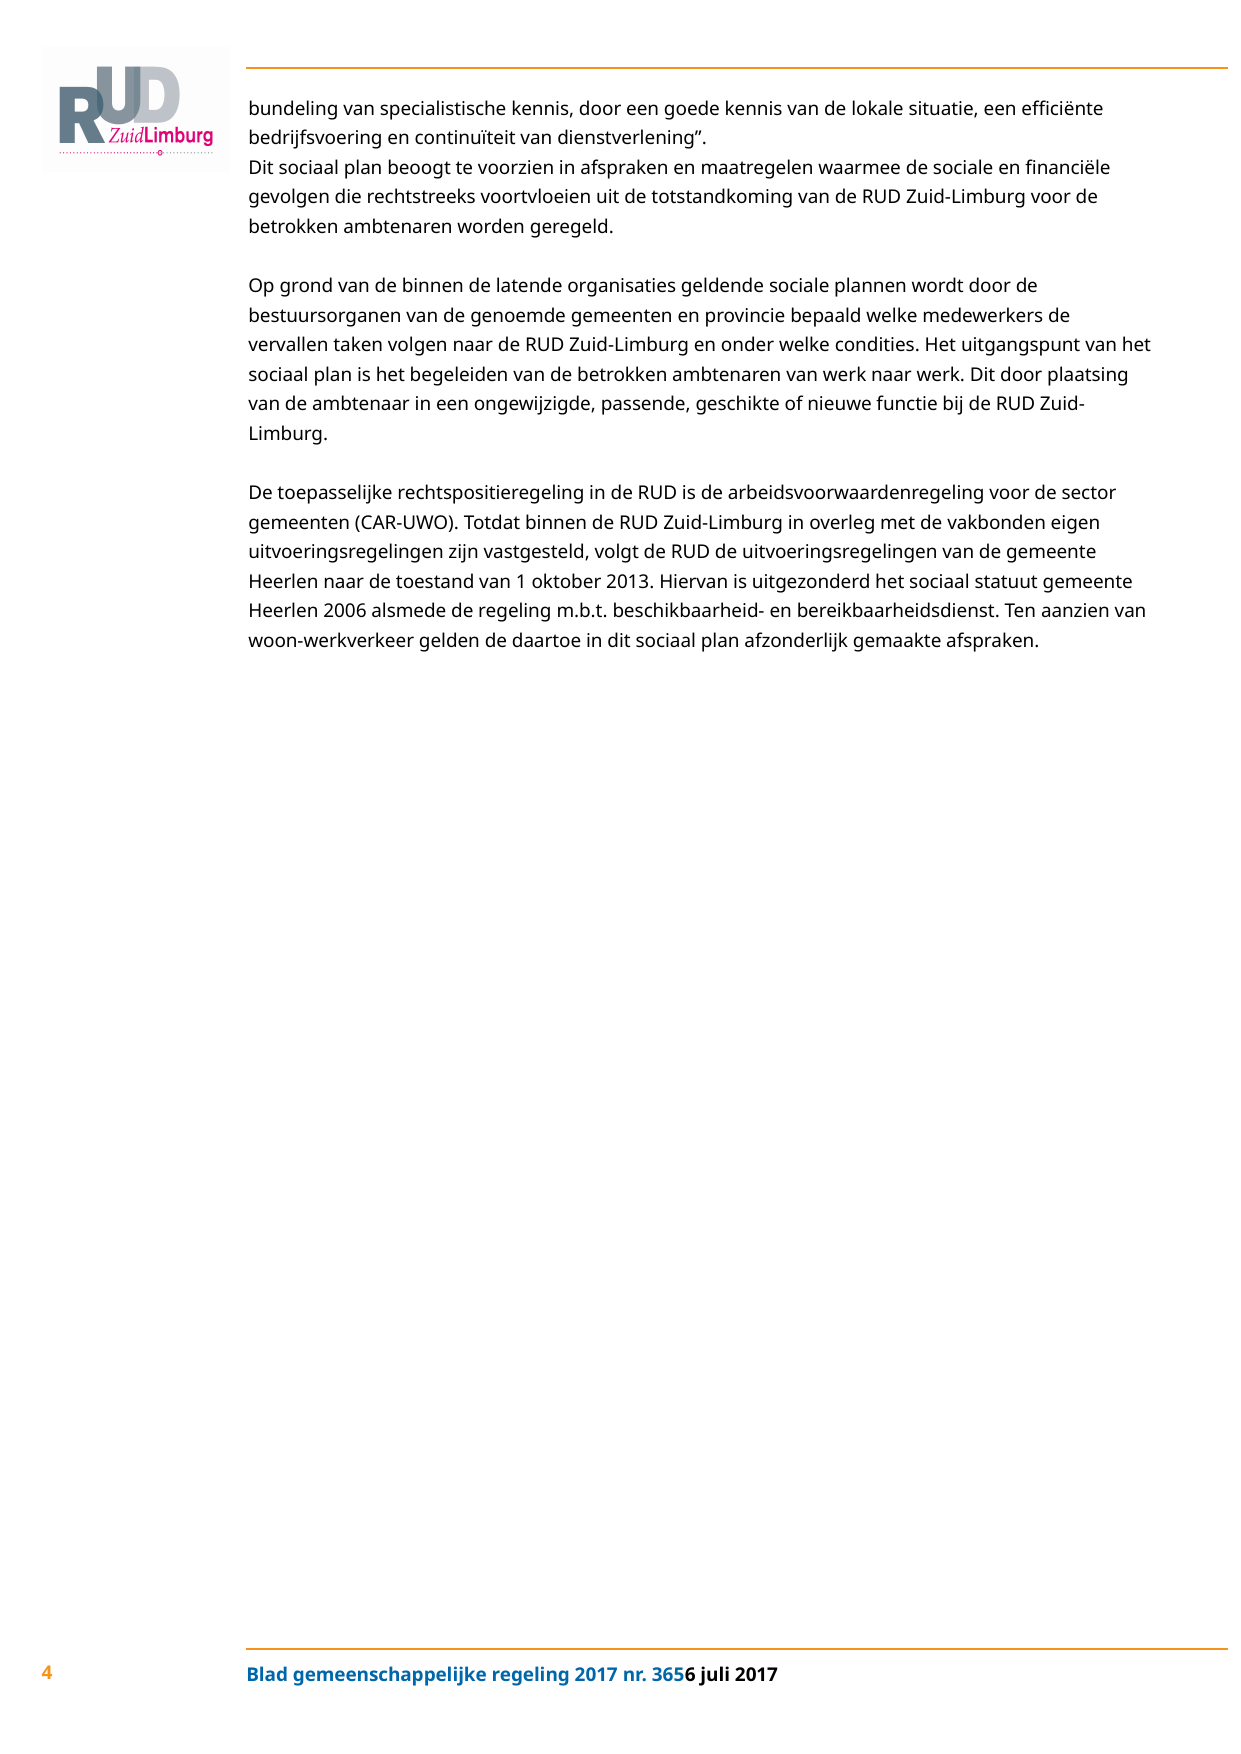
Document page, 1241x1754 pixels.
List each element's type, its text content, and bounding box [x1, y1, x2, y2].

text bundeling van specialistische kennis, door een goede kennis van de lokale situatie, een efficiënte bedrijfsvoering en continuïteit van dienstverlening”. [248, 95, 1152, 150]
text Op grond van de binnen de latende organisaties geldende sociale plannen wordt door de bestuursorganen van de genoemde gemeenten en provincie bepaald welke medewerkers de vervallen taken volgen naar de RUD Zuid-Limburg en onder welke condities. Het uitgangspunt van het sociaal plan is het begeleiden van de betrokken ambtenaren van werk naar werk. Dit door plaatsing van de ambtenaar in een ongewijzigde, passende, geschikte of nieuwe functie bij de RUD Zuid-Limburg. [248, 272, 1152, 446]
text De toepasselijke rechtspositieregeling in de RUD is de arbeidsvoorwaardenregeling voor de sector gemeenten (CAR-UWO). Totdat binnen de RUD Zuid-Limburg in overleg met de vakbonden eigen uitvoeringsregelingen zijn vastgesteld, volgt de RUD de uitvoeringsregelingen van de gemeente Heerlen naar de toestand van 1 oktober 2013. Hiervan is uitgezonderd het sociaal statuut gemeente Heerlen 2006 alsmede de regeling m.b.t. beschikbaarheid- en bereikbaarheidsdienst. Ten aanzien van woon-werkverkeer gelden de daartoe in dit sociaal plan afzonderlijk gemaakte afspraken. [248, 479, 1152, 653]
picture [41, 47, 231, 172]
text Dit sociaal plan beoogt te voorzien in afspraken en maatregelen waarmee de sociale en financiële gevolgen die rechtstreeks voortvloeien uit de totstandkoming van de RUD Zuid-Limburg voor de betrokken ambtenaren worden geregeld. [248, 154, 1152, 239]
